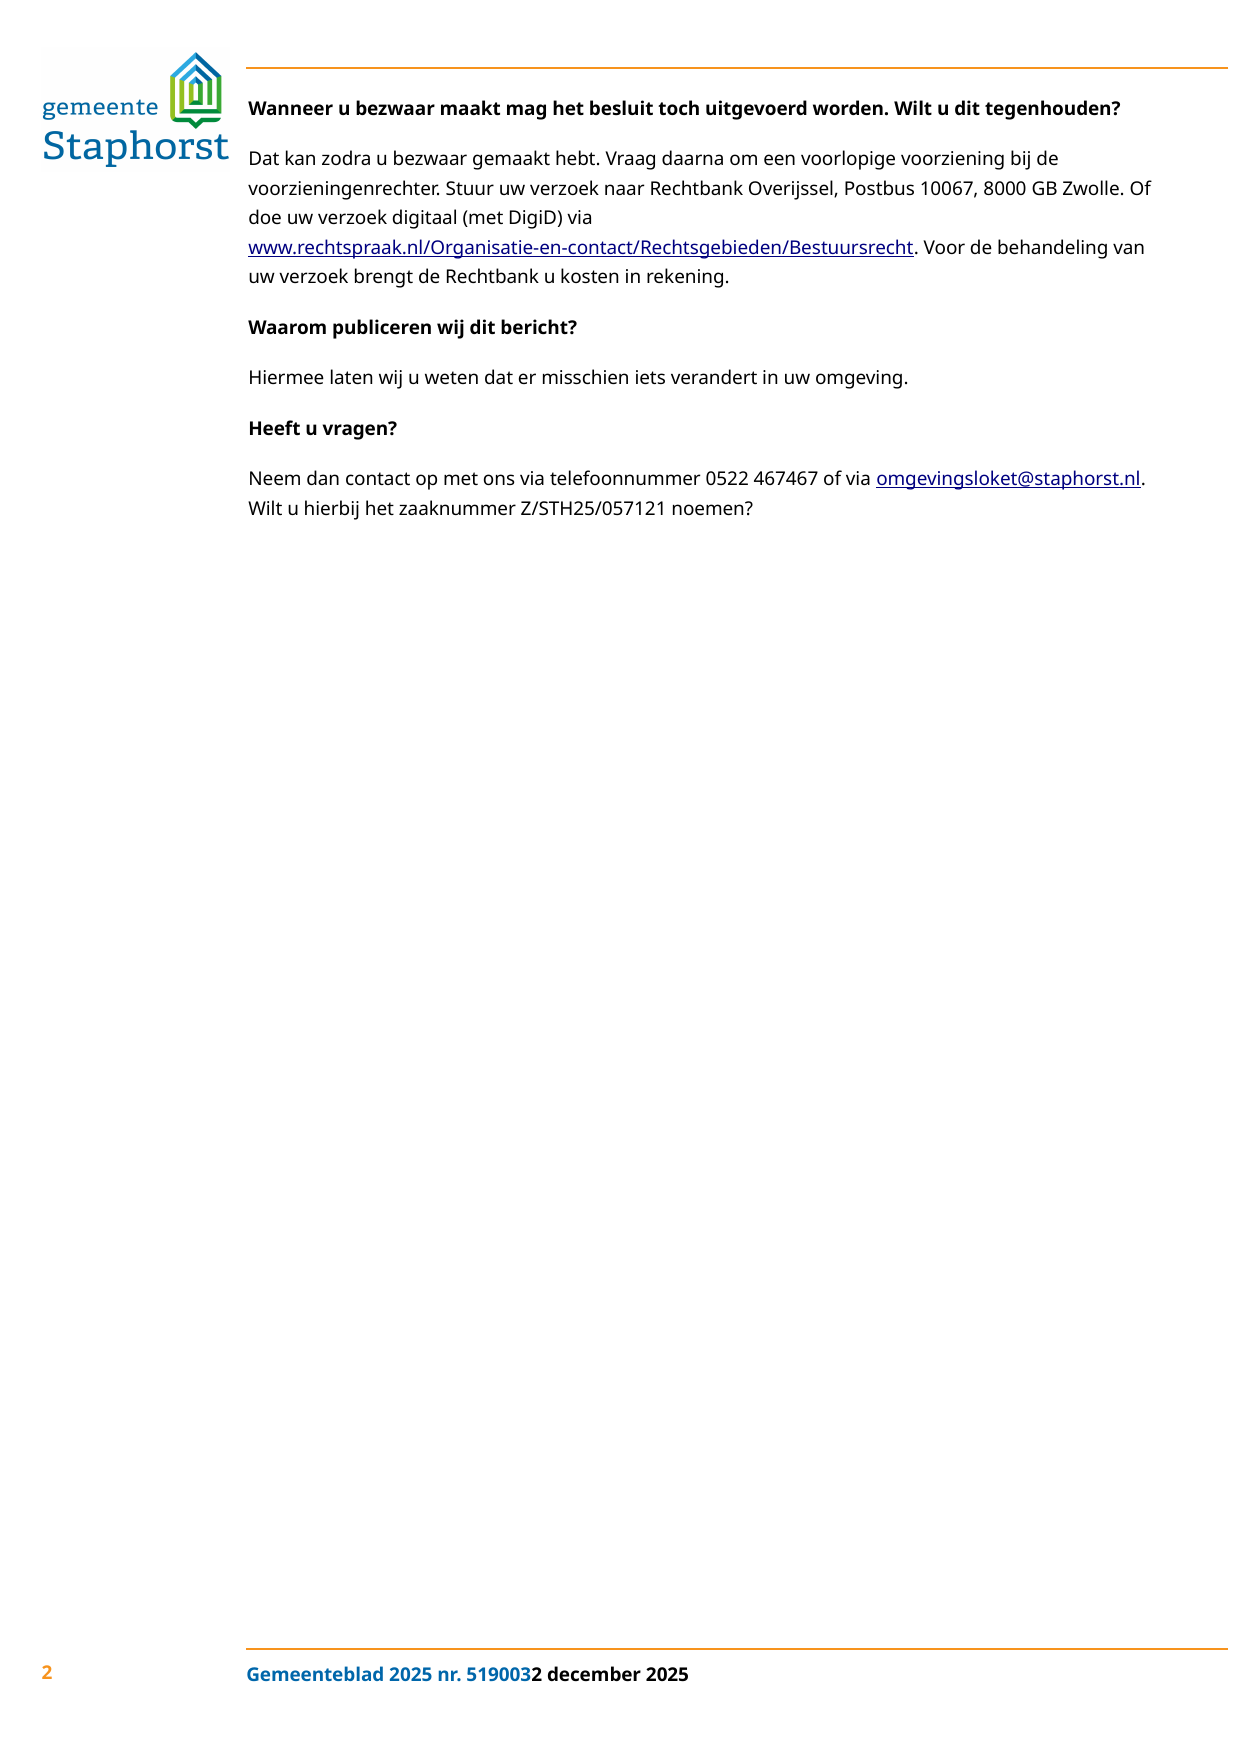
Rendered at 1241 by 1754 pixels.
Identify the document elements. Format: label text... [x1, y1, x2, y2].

text Heeft u vragen? [248, 415, 1152, 441]
text Hiermee laten wij u weten dat er misschien iets verandert in uw omgeving. [248, 364, 1152, 390]
picture [41, 47, 231, 172]
text Waarom publiceren wij dit bericht? [248, 314, 1152, 340]
text Wanneer u bezwaar maakt mag het besluit toch uitgevoerd worden. Wilt u dit tegenhouden? [248, 95, 1152, 121]
text Dat kan zodra u bezwaar gemaakt hebt. Vraag daarna om een voorlopige voorziening bij de voorzieningenrechter. Stuur uw verzoek naar Rechtbank Overijssel, Postbus 10067, 8000 GB Zwolle. Of doe uw verzoek digitaal (met DigiD) via www.rechtspraak.nl/Organisatie-en-contact/Rechtsgebieden/Bestuursrecht. Voor de behandeling van uw verzoek brengt de Rechtbank u kosten in rekening. [248, 145, 1152, 289]
text Neem dan contact op met ons via telefoonnummer 0522 467467 of via omgevingsloket@staphorst.nl. Wilt u hierbij het zaaknummer Z/STH25/057121 noemen? [248, 465, 1152, 521]
